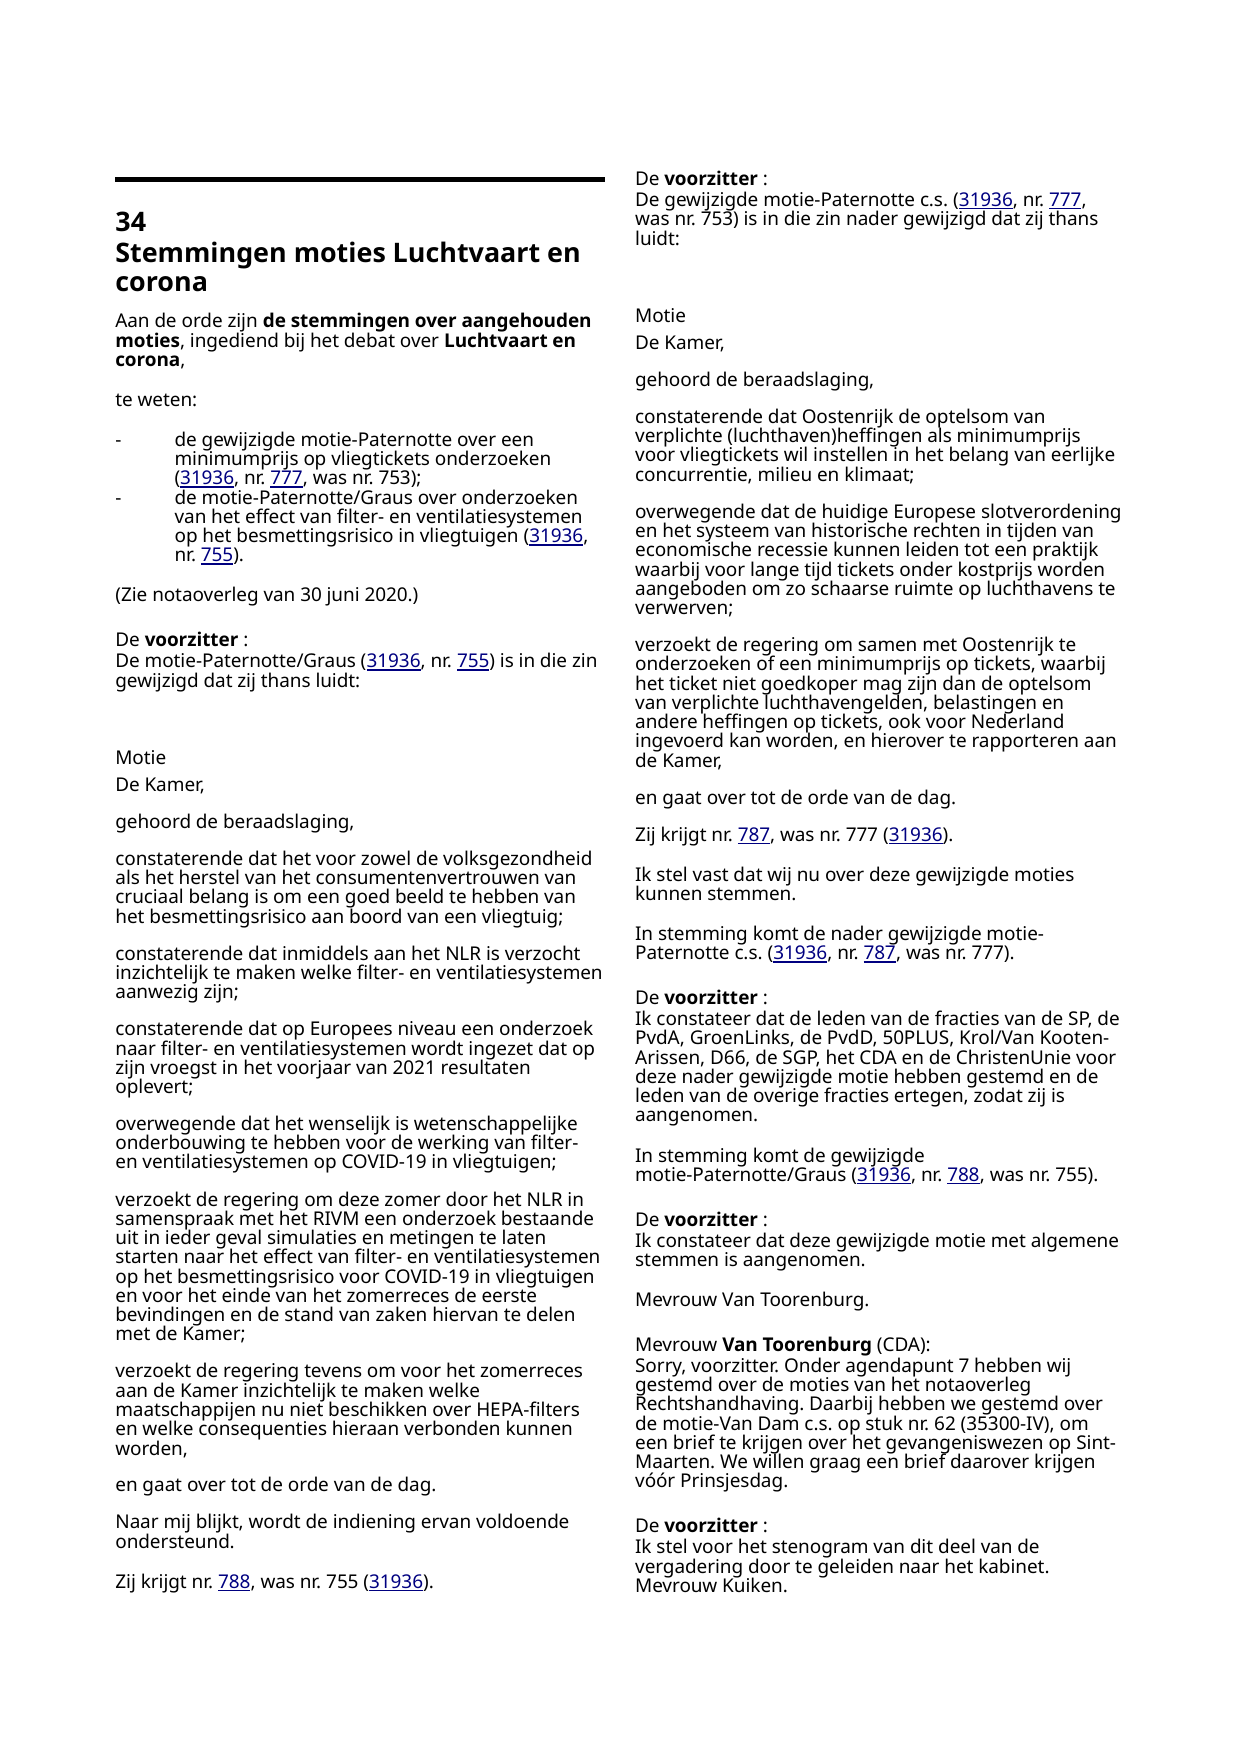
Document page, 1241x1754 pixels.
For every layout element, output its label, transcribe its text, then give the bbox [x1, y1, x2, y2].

text De voorzitter : [635, 165, 1125, 191]
text constaterende dat inmiddels aan het NLR is verzocht inzichtelijk te maken welke filter- en ventilatiesystemen aanwezig zijn; [115, 945, 605, 1002]
text De motie-Paternotte/Graus (31936, nr. 755) is in die zin gewijzigd dat zij thans luidt: [115, 652, 605, 691]
text (Zie notaoverleg van 30 juni 2020.) [115, 586, 605, 606]
text verzoekt de regering tevens om voor het zomerreces aan de Kamer inzichtelijk te maken welke maatschappijen nu niet beschikken over HEPA-filters en welke consequenties hieraan verbonden kunnen worden, [115, 1362, 605, 1459]
text constaterende dat op Europees niveau een onderzoek naar filter- en ventilatiesystemen wordt ingezet dat op zijn vroegst in het voorjaar van 2021 resultaten oplevert; [115, 1020, 605, 1097]
text Stemmingen moties Luchtvaart en corona [115, 239, 605, 312]
text Zij krijgt nr. 788, was nr. 755 (31936). [115, 1573, 605, 1592]
text De voorzitter : [115, 627, 605, 652]
text overwegende dat het wenselijk is wetenschappelijke onderbouwing te hebben voor de werking van filter- en ventilatiesystemen op COVID-19 in vliegtuigen; [115, 1115, 605, 1173]
text gehoord de beraadslaging, [635, 371, 1125, 390]
text Ik constateer dat deze gewijzigde motie met algemene stemmen is aangenomen. [635, 1232, 1125, 1270]
text Zij krijgt nr. 787, was nr. 777 (31936). [635, 826, 1125, 845]
text De voorzitter : [635, 1206, 1125, 1232]
text De Kamer, [115, 776, 605, 795]
text De gewijzigde motie-Paternotte c.s. (31936, nr. 777, was nr. 753) is in die zin nader gewijzigd dat zij thans luidt: [635, 191, 1125, 249]
text Naar mij blijkt, wordt de indiening ervan voldoende ondersteund. [115, 1513, 605, 1552]
text Sorry, voorzitter. Onder agendapunt 7 hebben wij gestemd over de moties van het notaoverleg Rechtshandhaving. Daarbij hebben we gestemd over de motie-Van Dam c.s. op stuk nr. 62 (35300-IV), om een brief te krijgen over het gevangeniswezen op Sint-Maarten. We willen graag een brief daarover krijgen vóór Prinsjesdag. [635, 1357, 1125, 1492]
text Mevrouw Van Toorenburg (CDA): [635, 1331, 1125, 1357]
text In stemming komt de nader gewijzigde motie-Paternotte c.s. (31936, nr. 787, was nr. 777). [635, 925, 1125, 963]
text De voorzitter : [635, 1513, 1125, 1538]
text Mevrouw Van Toorenburg. [635, 1291, 1125, 1310]
text verzoekt de regering om deze zomer door het NLR in samenspraak met het RIVM een onderzoek bestaande uit in ieder geval simulaties en metingen te laten starten naar het effect van filter- en ventilatiesystemen op het besmettingsrisico voor COVID-19 in vliegtuigen en voor het einde van het zomerreces de eerste bevindingen en de stand van zaken hiervan te delen met de Kamer; [115, 1191, 605, 1345]
list de motie-Paternotte/Graus over onderzoeken van het effect van filter- en ventilatiesystemen op het besmettingsrisico in vliegtuigen (31936, nr. 755). [115, 489, 605, 566]
text overwegende dat de huidige Europese slotverordening en het systeem van historische rechten in tijden van economische recessie kunnen leiden tot een praktijk waarbij voor lange tijd tickets onder kostprijs worden aangeboden om zo schaarse ruimte op luchthavens te verwerven; [635, 503, 1125, 618]
text constaterende dat Oostenrijk de optelsom van verplichte (luchthaven)heffingen als minimumprijs voor vliegtickets wil instellen in het belang van eerlijke concurrentie, milieu en klimaat; [635, 408, 1125, 485]
text Ik stel vast dat wij nu over deze gewijzigde moties kunnen stemmen. [635, 866, 1125, 904]
text verzoekt de regering om samen met Oostenrijk te onderzoeken of een minimumprijs op tickets, waarbij het ticket niet goedkoper mag zijn dan de optelsom van verplichte luchthavengelden, belastingen en andere heffingen op tickets, ook voor Nederland ingevoerd kan worden, en hierover te rapporteren aan de Kamer, [635, 636, 1125, 771]
text en gaat over tot de orde van de dag. [115, 1476, 605, 1496]
text Ik constateer dat de leden van de fracties van de SP, de PvdA, GroenLinks, de PvdD, 50PLUS, Krol/Van Kooten-Arissen, D66, de SGP, het CDA en de ChristenUnie voor deze nader gewijzigde motie hebben gestemd en de leden van de overige fracties ertegen, zodat zij is aangenomen. [635, 1010, 1125, 1126]
text te weten: [115, 391, 605, 410]
text In stemming komt de gewijzigde motie-Paternotte/Graus (31936, nr. 788, was nr. 755). [635, 1147, 1125, 1185]
text De Kamer, [635, 334, 1125, 353]
text constaterende dat het voor zowel de volksgezondheid als het herstel van het consumentenvertrouwen van cruciaal belang is om een goed beeld te hebben van het besmettingsrisico aan boord van een vliegtuig; [115, 850, 605, 927]
text en gaat over tot de orde van de dag. [635, 789, 1125, 808]
list de gewijzigde motie-Paternotte over een minimumprijs op vliegtickets onderzoeken (31936, nr. 777, was nr. 753); [115, 431, 605, 489]
text Ik stel voor het stenogram van dit deel van de vergadering door te geleiden naar het kabinet. Mevrouw Kuiken. [635, 1538, 1125, 1596]
text 34 [115, 203, 605, 239]
text gehoord de beraadslaging, [115, 813, 605, 832]
text De voorzitter : [635, 984, 1125, 1010]
text Motie [635, 302, 1125, 328]
text Aan de orde zijn de stemmingen over aangehouden moties, ingediend bij het debat over Luchtvaart en corona, [115, 312, 605, 370]
text Motie [115, 744, 605, 770]
